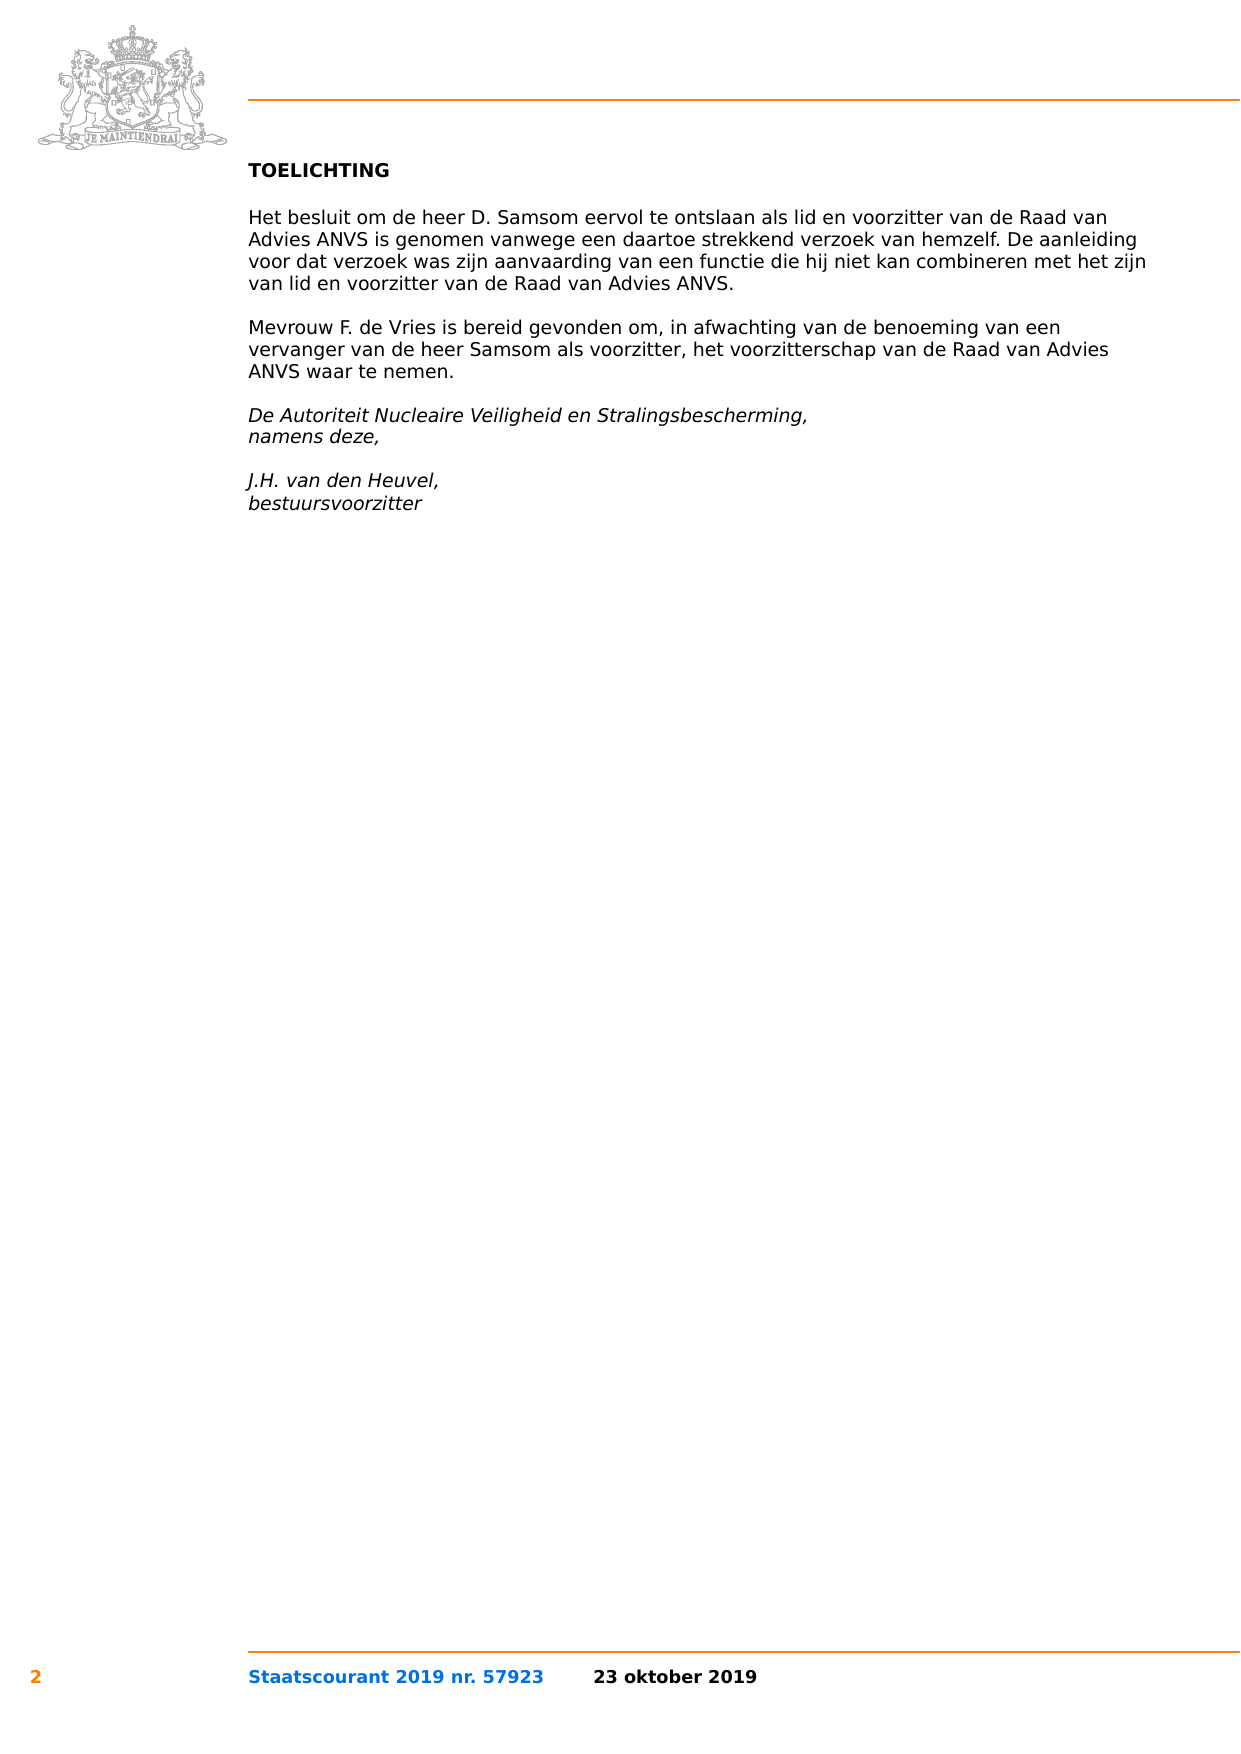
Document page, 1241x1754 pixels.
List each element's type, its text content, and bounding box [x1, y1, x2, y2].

text Het besluit om de heer D. Samsom eervol te ontslaan als lid en voorzitter van de Raad van Advies ANVS is genomen vanwege een daartoe strekkend verzoek van hemzelf. De aanleiding voor dat verzoek was zijn aanvaarding van een functie die hij niet kan combineren met het zijn van lid en voorzitter van de Raad van Advies ANVS. [248, 207, 1163, 295]
picture [38, 25, 227, 150]
text Mevrouw F. de Vries is bereid gevonden om, in afwachting van de benoeming van een vervanger van de heer Samsom als voorzitter, het voorzitterschap van de Raad van Advies ANVS waar te nemen. [248, 317, 1163, 383]
text De Autoriteit Nucleaire Veiligheid en Stralingsbescherming, namens deze, J.H. van den Heuvel, bestuursvoorzitter [248, 404, 1163, 514]
subtitle TOELICHTING [248, 160, 1163, 182]
